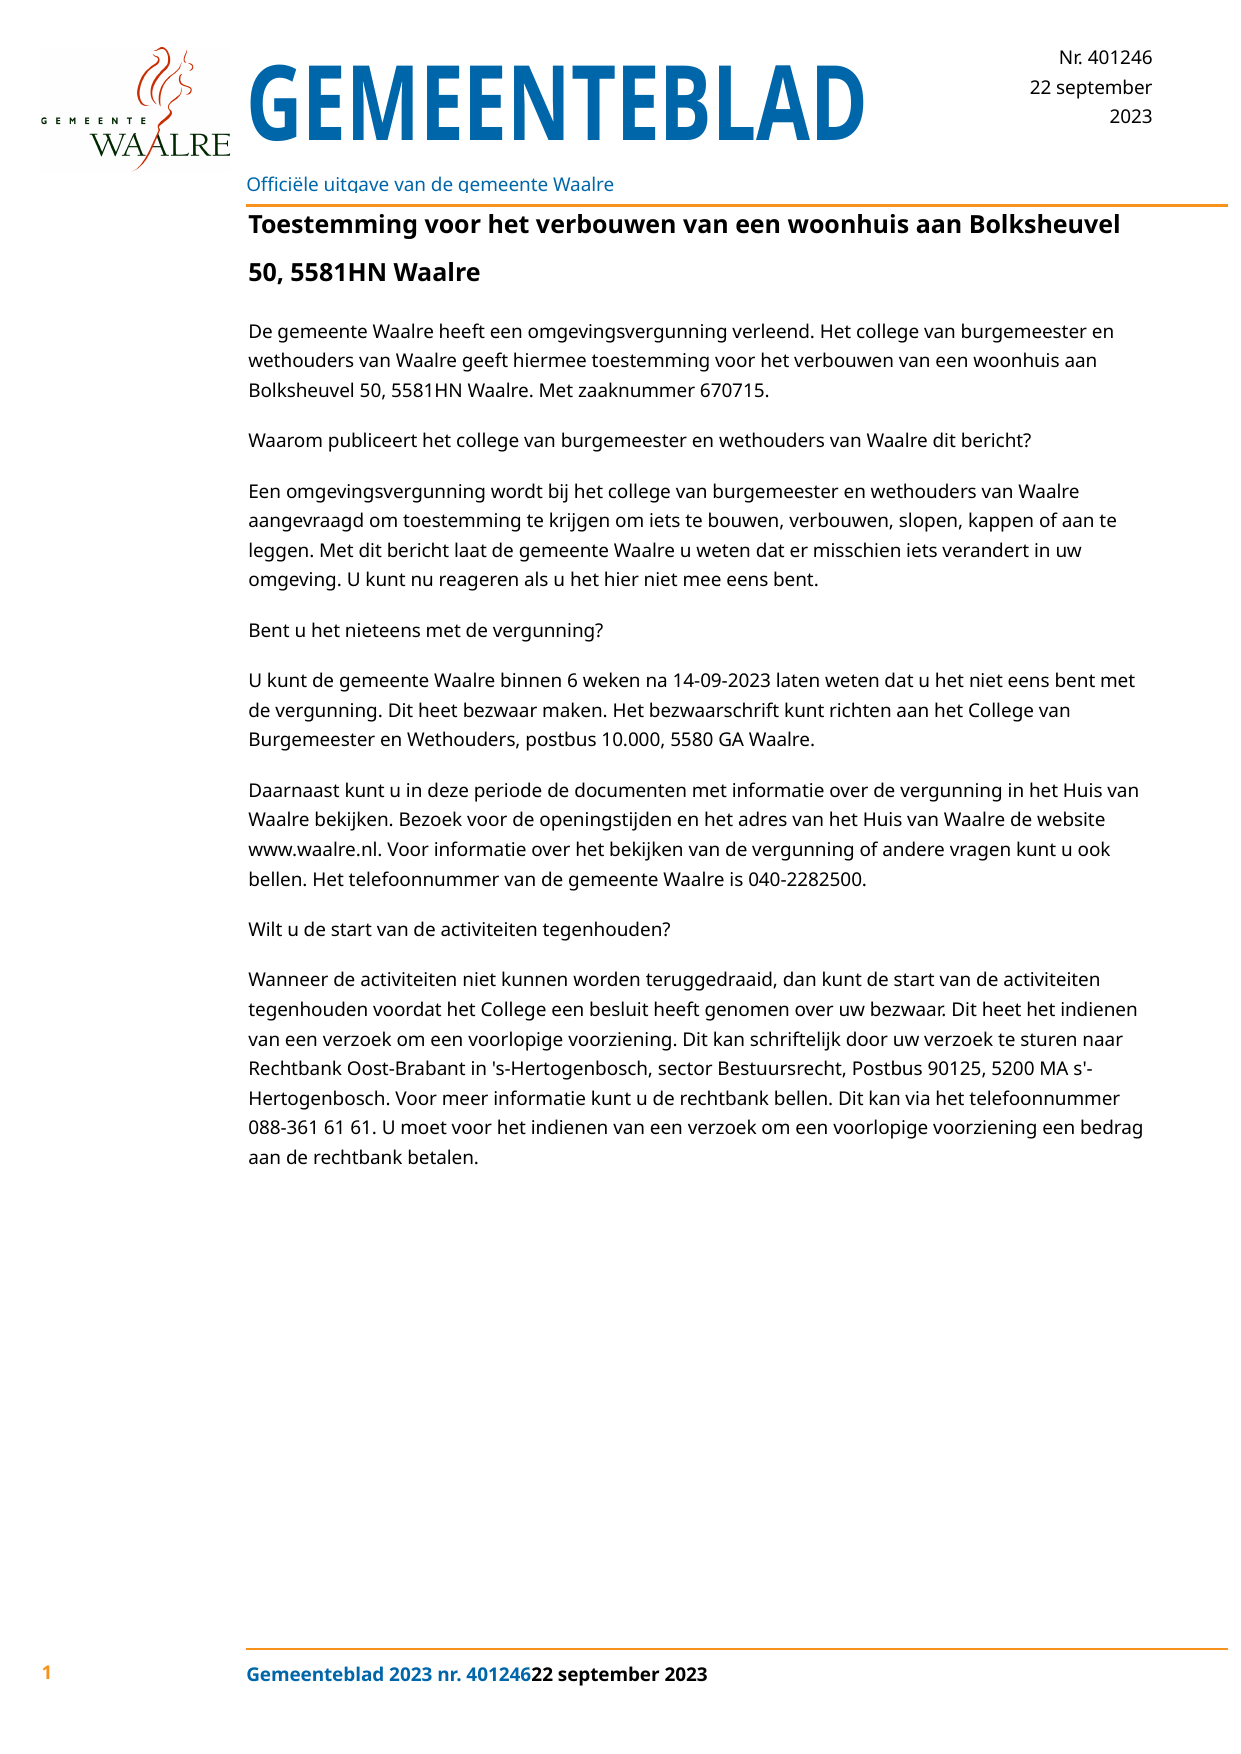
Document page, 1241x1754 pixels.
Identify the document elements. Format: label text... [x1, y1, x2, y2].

picture [41, 47, 231, 172]
text Wilt u de start van de activiteiten tegenhouden? [248, 916, 1152, 942]
text Een omgevingsvergunning wordt bij het college van burgemeester en wethouders van Waalre aangevraagd om toestemming te krijgen om iets te bouwen, verbouwen, slopen, kappen of aan te leggen. Met dit bericht laat de gemeente Waalre u weten dat er misschien iets verandert in uw omgeving. U kunt nu reageren als u het hier niet mee eens bent. [248, 478, 1152, 592]
text De gemeente Waalre heeft een omgevingsvergunning verleend. Het college van burgemeester en wethouders van Waalre geeft hiermee toestemming voor het verbouwen van een woonhuis aan Bolksheuvel 50, 5581HN Waalre. Met zaaknummer 670715. [248, 318, 1152, 403]
text Wanneer de activiteiten niet kunnen worden teruggedraaid, dan kunt de start van de activiteiten tegenhouden voordat het College een besluit heeft genomen over uw bezwaar. Dit heet het indienen van een verzoek om een voorlopige voorziening. Dit kan schriftelijk door uw verzoek te sturen naar Rechtbank Oost-Brabant in 's-Hertogenbosch, sector Bestuursrecht, Postbus 90125, 5200 MA s'-Hertogenbosch. Voor meer informatie kunt u de rechtbank bellen. Dit kan via het telefoonnummer 088-361 61 61. U moet voor het indienen van een verzoek om een voorlopige voorziening een bedrag aan de rechtbank betalen. [248, 967, 1152, 1170]
text Toestemming voor het verbouwen van een woonhuis aan Bolksheuvel 50, 5581HN Waalre [248, 207, 1152, 288]
text Bent u het nieteens met de vergunning? [248, 617, 1152, 643]
text U kunt de gemeente Waalre binnen 6 weken na 14-09-2023 laten weten dat u het niet eens bent met de vergunning. Dit heet bezwaar maken. Het bezwaarschrift kunt richten aan het College van Burgemeester en Wethouders, postbus 10.000, 5580 GA Waalre. [248, 667, 1152, 752]
text Daarnaast kunt u in deze periode de documenten met informatie over de vergunning in het Huis van Waalre bekijken. Bezoek voor de openingstijden en het adres van het Huis van Waalre de website www.waalre.nl. Voor informatie over het bekijken van de vergunning of andere vragen kunt u ook bellen. Het telefoonnummer van de gemeente Waalre is 040-2282500. [248, 777, 1152, 892]
text Waarom publiceert het college van burgemeester en wethouders van Waalre dit bericht? [248, 427, 1152, 453]
